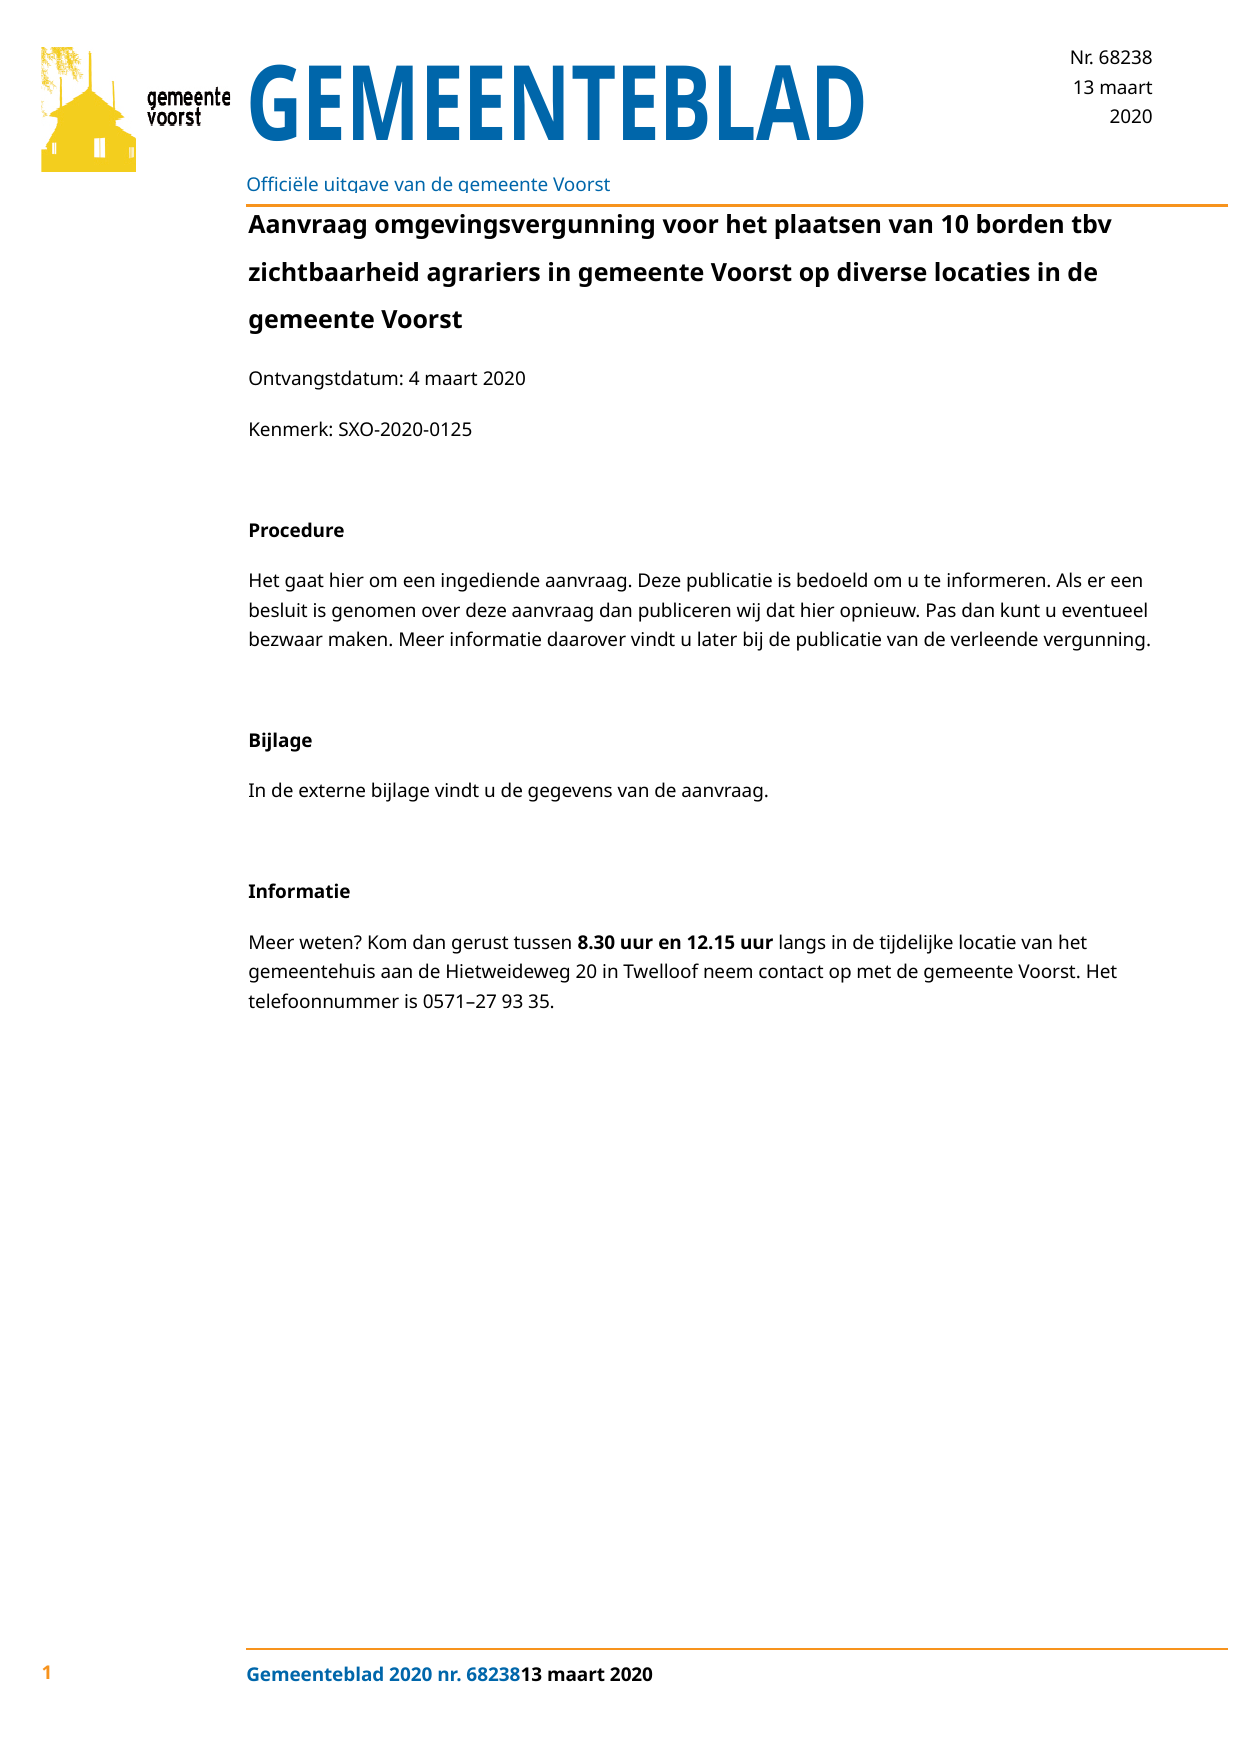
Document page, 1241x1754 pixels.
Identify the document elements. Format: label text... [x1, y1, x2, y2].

text In de externe bijlage vindt u de gegevens van de aanvraag. [248, 778, 1152, 803]
text Procedure [248, 517, 1152, 542]
text Informatie [248, 878, 1152, 904]
text Aanvraag omgevingsvergunning voor het plaatsen van 10 borden tbv zichtbaarheid agrariers in gemeente Voorst op diverse locaties in de gemeente Voorst [248, 207, 1152, 336]
picture [41, 47, 231, 172]
text Meer weten? Kom dan gerust tussen 8.30 uur en 12.15 uur langs in de tijdelijke locatie van het gemeentehuis aan de Hietweideweg 20 in Twelloof neem contact op met de gemeente Voorst. Het telefoonnummer is 0571–27 93 35. [248, 929, 1152, 1014]
text Kenmerk: SXO-2020-0125 [248, 416, 1152, 442]
text Ontvangstdatum: 4 maart 2020 [248, 366, 1152, 391]
text Bijlage [248, 727, 1152, 753]
text Het gaat hier om een ingediende aanvraag. Deze publicatie is bedoeld om u te informeren. Als er een besluit is genomen over deze aanvraag dan publiceren wij dat hier opnieuw. Pas dan kunt u eventueel bezwaar maken. Meer informatie daarover vindt u later bij de publicatie van de verleende vergunning. [248, 567, 1152, 652]
